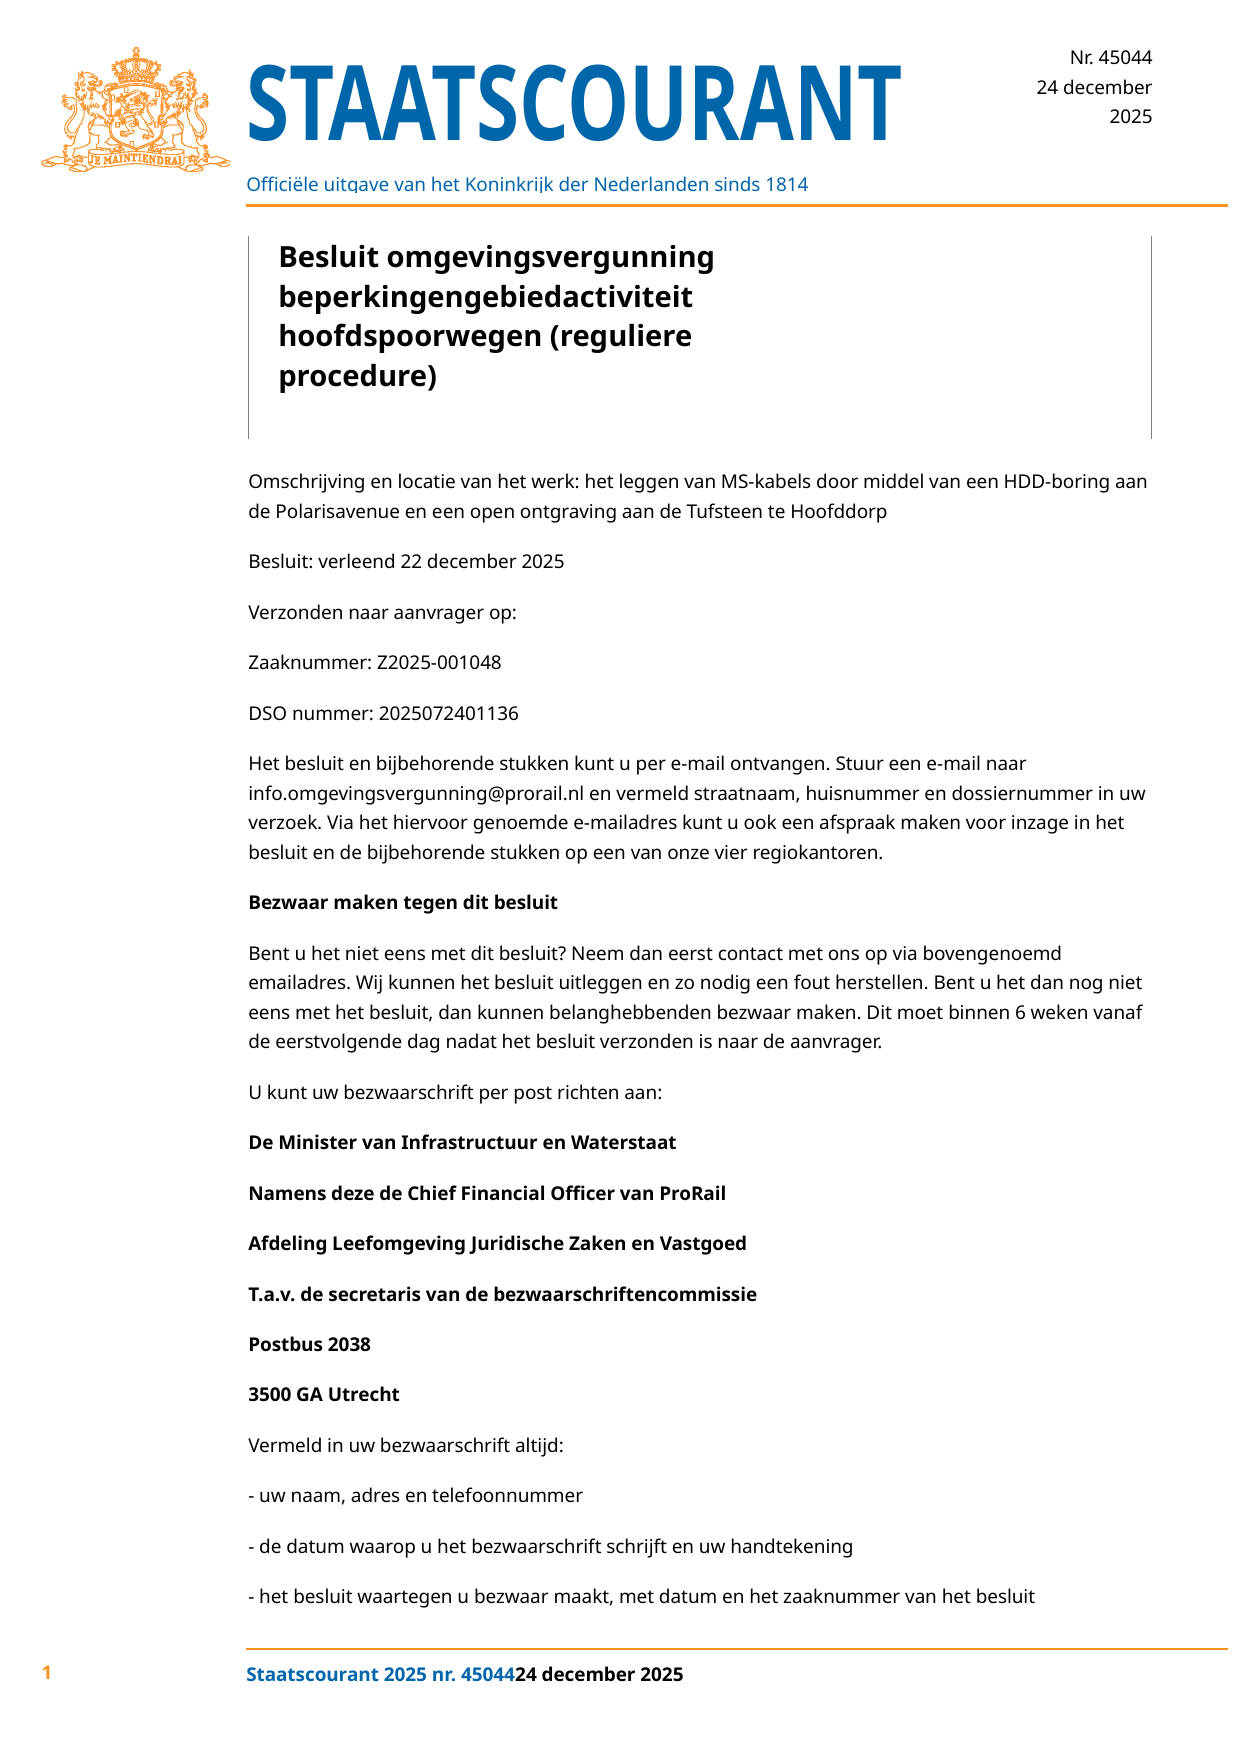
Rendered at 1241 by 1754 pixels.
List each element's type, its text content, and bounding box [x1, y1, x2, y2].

picture [912, 236, 1090, 414]
text U kunt uw bezwaarschrift per post richten aan: [248, 1079, 1152, 1105]
text Namens deze de Chief Financial Officer van ProRail [248, 1180, 1152, 1206]
text De Minister van Infrastructuur en Waterstaat [248, 1129, 1152, 1155]
text Verzonden naar aanvrager op: [248, 599, 1152, 625]
picture [41, 47, 231, 172]
text Zaaknummer: Z2025-001048 [248, 649, 1152, 675]
text 3500 GA Utrecht [248, 1382, 1152, 1407]
text Besluit: verleend 22 december 2025 [248, 549, 1152, 574]
text Bezwaar maken tegen dit besluit [248, 889, 1152, 915]
text Omschrijving en locatie van het werk: het leggen van MS-kabels door middel van een HDD-boring aan de Polarisavenue en een open ontgraving aan de Tufsteen te Hoofddorp [248, 469, 1152, 524]
text T.a.v. de secretaris van de bezwaarschriftencommissie [248, 1281, 1152, 1306]
table_header [1090, 236, 1151, 413]
table_header Besluit omgevingsvergunning beperkingengebiedactiviteit hoofdspoorwegen (reguliere procedure) [249, 236, 850, 439]
text - het besluit waartegen u bezwaar maakt, met datum en het zaaknummer van het besluit [248, 1583, 1152, 1609]
text - de datum waarop u het bezwaarschrift schrijft en uw handtekening [248, 1533, 1152, 1558]
text - uw naam, adres en telefoonnummer [248, 1482, 1152, 1508]
table_header [850, 236, 912, 413]
text Het besluit en bijbehorende stukken kunt u per e-mail ontvangen. Stuur een e-mail naar info.omgevingsvergunning@prorail.nl en vermeld straatnaam, huisnummer en dossiernummer in uw verzoek. Via het hiervoor genoemde e-mailadres kunt u ook een afspraak maken voor inzage in het besluit en de bijbehorende stukken op een van onze vier regiokantoren. [248, 750, 1152, 865]
text DSO nummer: 2025072401136 [248, 700, 1152, 726]
text Vermeld in uw bezwaarschrift altijd: [248, 1432, 1152, 1458]
text Postbus 2038 [248, 1331, 1152, 1357]
text Afdeling Leefomgeving Juridische Zaken en Vastgoed [248, 1230, 1152, 1256]
table_header [850, 414, 1151, 439]
text Bent u het niet eens met dit besluit? Neem dan eerst contact met ons op via bovengenoemd emailadres. Wij kunnen het besluit uitleggen en zo nodig een fout herstellen. Bent u het dan nog niet eens met het besluit, dan kunnen belanghebbenden bezwaar maken. Dit moet binnen 6 weken vanaf de eerstvolgende dag nadat het besluit verzonden is naar de aanvrager. [248, 940, 1152, 1054]
